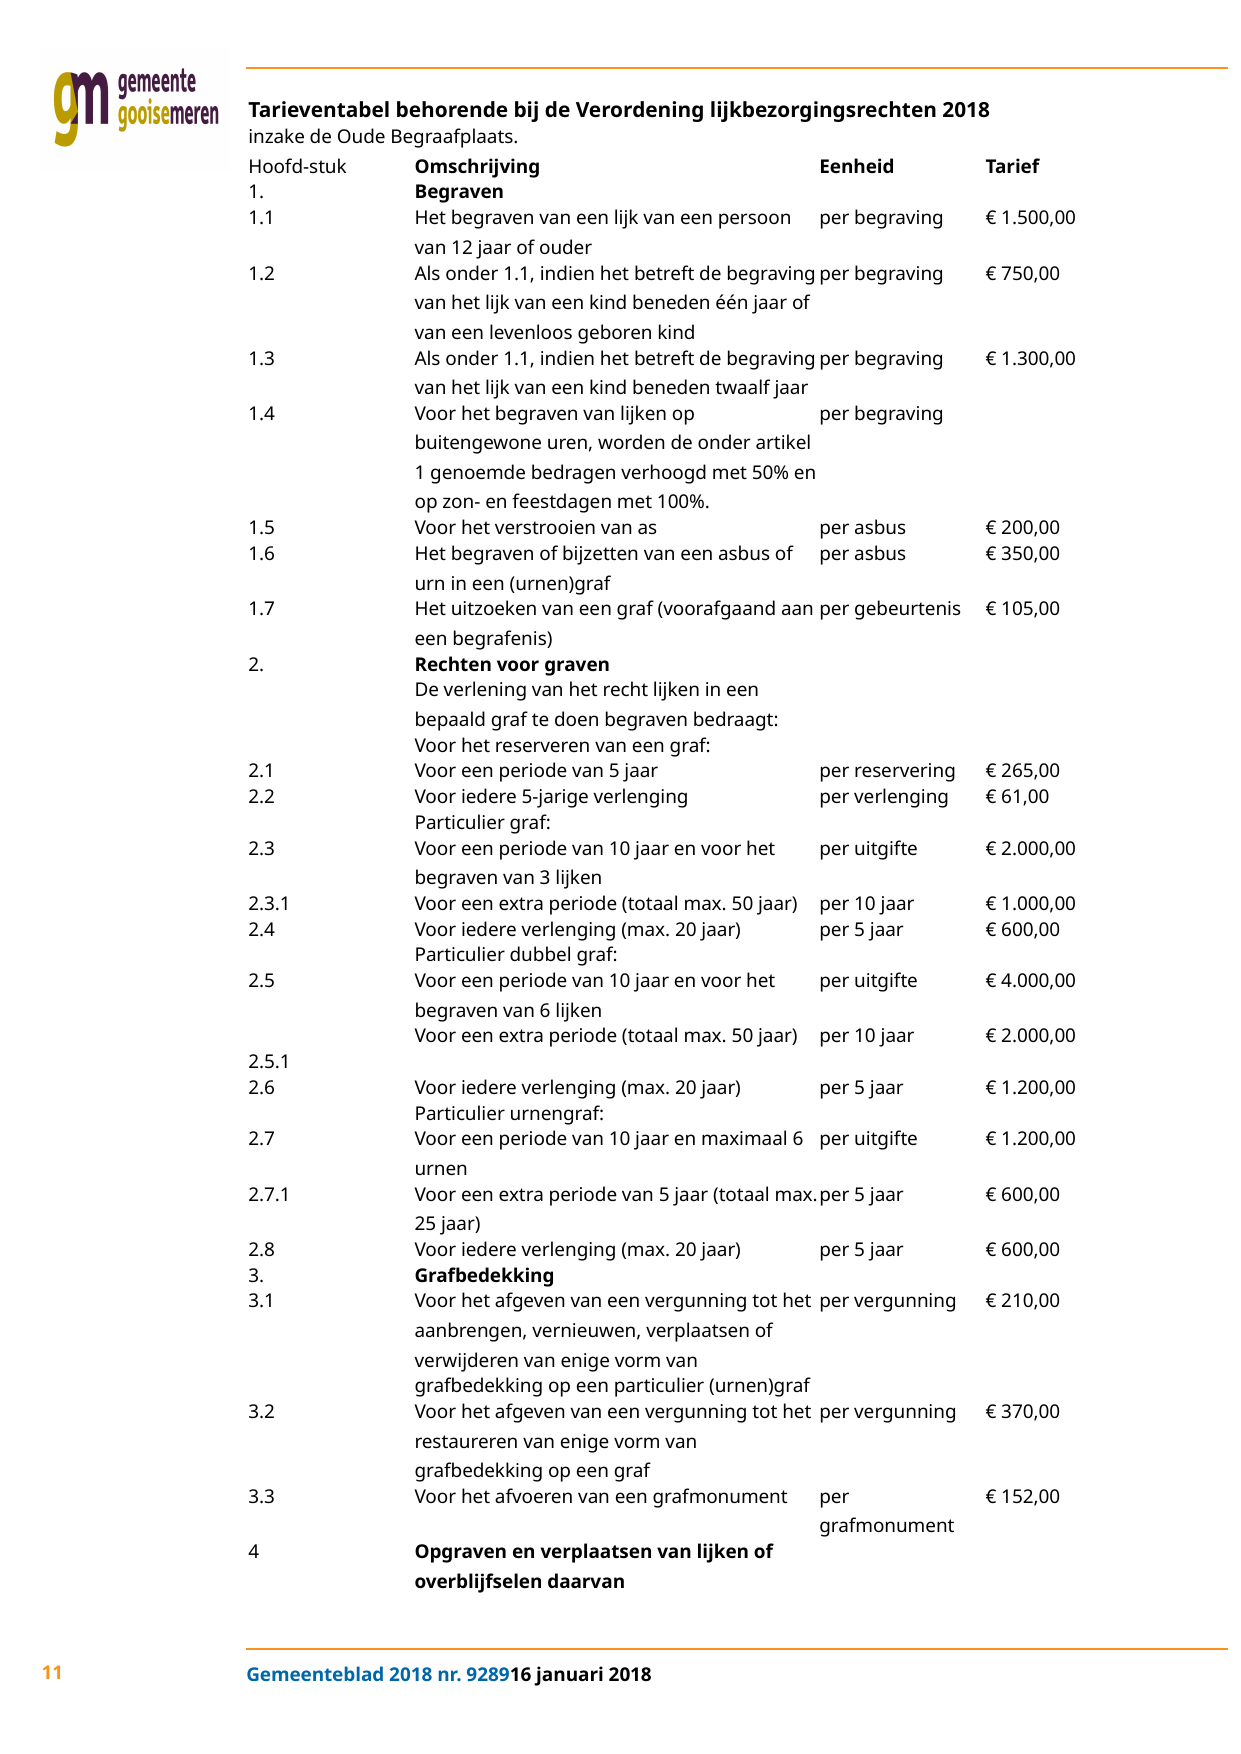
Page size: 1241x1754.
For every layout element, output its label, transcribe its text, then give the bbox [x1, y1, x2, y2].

table_cell De verlening van het recht lijken in een bepaald graf te doen begraven bedraagt: [414, 677, 819, 732]
table_cell per grafmonument [819, 1483, 985, 1538]
table_cell [248, 1373, 414, 1398]
table_cell [819, 1539, 985, 1594]
table_cell Het uitzoeken van een graf (voorafgaand aan een begrafenis) [414, 596, 819, 651]
table_cell [985, 1373, 1152, 1398]
table_cell [985, 1100, 1152, 1126]
table_cell [819, 1100, 985, 1126]
table_cell € 2.000,00 [985, 1023, 1152, 1048]
table_cell 1.6 [248, 540, 414, 596]
table_header Tarief [985, 153, 1152, 179]
table_cell Particulier urnengraf: [414, 1100, 819, 1126]
table_cell € 105,00 [985, 596, 1152, 651]
table_cell € 210,00 [985, 1288, 1152, 1372]
table_cell [985, 1539, 1152, 1594]
table_cell Voor een periode van 5 jaar [414, 758, 819, 783]
table_cell € 1.200,00 [985, 1126, 1152, 1181]
table_cell per begraving [819, 205, 985, 260]
table_cell [248, 1023, 414, 1048]
table_header Omschrijving [414, 153, 819, 179]
table_cell 1. [248, 179, 414, 204]
table_cell [819, 942, 985, 967]
table_cell 3.3 [248, 1483, 414, 1538]
table_cell Het begraven van een lijk van een persoon van 12 jaar of ouder [414, 205, 819, 260]
table_cell [819, 1373, 985, 1398]
table_cell [248, 809, 414, 835]
table_cell € 1.200,00 [985, 1074, 1152, 1100]
table_cell € 200,00 [985, 515, 1152, 540]
table_cell per uitgifte [819, 835, 985, 890]
table_cell per 5 jaar [819, 1181, 985, 1236]
table_cell per 5 jaar [819, 916, 985, 942]
table_cell Voor het begraven van lijken op buitengewone uren, worden de onder artikel 1 genoemde bedragen verhoogd met 50% en op zon- en feestdagen met 100%. [414, 400, 819, 514]
table_cell [985, 677, 1152, 732]
table_cell Voor iedere verlenging (max. 20 jaar) [414, 1236, 819, 1262]
table_cell Voor het verstrooien van as [414, 515, 819, 540]
table_cell Voor een periode van 10 jaar en voor het begraven van 3 lijken [414, 835, 819, 890]
table_cell [985, 1262, 1152, 1288]
table_cell 2.7.1 [248, 1181, 414, 1236]
table_cell Het begraven of bijzetten van een asbus of urn in een (urnen)graf [414, 540, 819, 596]
table_cell € 350,00 [985, 540, 1152, 596]
table_cell € 4.000,00 [985, 967, 1152, 1023]
table_cell Voor een periode van 10 jaar en maximaal 6 urnen [414, 1126, 819, 1181]
table_cell [985, 179, 1152, 204]
table_cell 1.5 [248, 515, 414, 540]
table_cell [248, 1100, 414, 1126]
table_cell 1.1 [248, 205, 414, 260]
table_cell [248, 942, 414, 967]
table_cell [414, 1048, 819, 1074]
table_cell € 1.500,00 [985, 205, 1152, 260]
table_cell 2.2 [248, 783, 414, 809]
table_cell 2.5.1 [248, 1048, 414, 1074]
table_cell per vergunning [819, 1288, 985, 1372]
table_cell per begraving [819, 260, 985, 345]
table_cell Voor iedere verlenging (max. 20 jaar) [414, 916, 819, 942]
table_cell [985, 651, 1152, 677]
table_cell Voor het afgeven van een vergunning tot het aanbrengen, vernieuwen, verplaatsen of verwijderen van enige vorm van [414, 1288, 819, 1372]
table_cell [985, 400, 1152, 514]
table_cell [819, 677, 985, 732]
table_cell per begraving [819, 345, 985, 400]
table_cell Als onder 1.1, indien het betreft de begraving van het lijk van een kind beneden één jaar of van een levenloos geboren kind [414, 260, 819, 345]
table_cell 2.4 [248, 916, 414, 942]
table_header Eenheid [819, 153, 985, 179]
table_cell [819, 809, 985, 835]
table_cell 2.5 [248, 967, 414, 1023]
table_cell 1.2 [248, 260, 414, 345]
table_cell Voor iedere 5-jarige verlenging [414, 783, 819, 809]
table_cell Voor het afgeven van een vergunning tot het restaureren van enige vorm van grafbedekking op een graf [414, 1398, 819, 1483]
table_cell per 10 jaar [819, 890, 985, 916]
table_cell per 5 jaar [819, 1236, 985, 1262]
text Tarieventabel behorende bij de Verordening lijkbezorgingsrechten 2018 [248, 95, 1152, 123]
table_cell per 5 jaar [819, 1074, 985, 1100]
table_cell € 750,00 [985, 260, 1152, 345]
text inzake de Oude Begraafplaats. [248, 123, 1152, 149]
table_cell Particulier dubbel graf: [414, 942, 819, 967]
table_cell € 1.300,00 [985, 345, 1152, 400]
table_cell [819, 1048, 985, 1074]
table_cell 2.3 [248, 835, 414, 890]
table_cell € 600,00 [985, 1181, 1152, 1236]
table_cell 2. [248, 651, 414, 677]
table_cell € 265,00 [985, 758, 1152, 783]
table_cell [819, 651, 985, 677]
table_cell Opgraven en verplaatsen van lijken of overblijfselen daarvan [414, 1539, 819, 1594]
table_cell € 152,00 [985, 1483, 1152, 1538]
table_header Hoofd-stuk [248, 153, 414, 179]
table_cell 3.1 [248, 1288, 414, 1372]
table_cell Begraven [414, 179, 819, 204]
table_cell 2.8 [248, 1236, 414, 1262]
table_cell Als onder 1.1, indien het betreft de begraving van het lijk van een kind beneden twaalf jaar [414, 345, 819, 400]
table_cell [819, 1262, 985, 1288]
table_cell Rechten voor graven [414, 651, 819, 677]
table_cell per gebeurtenis [819, 596, 985, 651]
table_cell per asbus [819, 515, 985, 540]
table_cell 2.6 [248, 1074, 414, 1100]
table_cell 4 [248, 1539, 414, 1594]
table_cell [248, 732, 414, 758]
table_cell 2.1 [248, 758, 414, 783]
table_cell [819, 732, 985, 758]
table_cell € 370,00 [985, 1398, 1152, 1483]
picture [41, 47, 231, 172]
table_cell 1.4 [248, 400, 414, 514]
table_cell Voor iedere verlenging (max. 20 jaar) [414, 1074, 819, 1100]
table_cell 3. [248, 1262, 414, 1288]
table_cell € 1.000,00 [985, 890, 1152, 916]
table_cell Voor een extra periode van 5 jaar (totaal max. 25 jaar) [414, 1181, 819, 1236]
table_cell 2.3.1 [248, 890, 414, 916]
table_cell per vergunning [819, 1398, 985, 1483]
table_cell [985, 1048, 1152, 1074]
table_cell € 600,00 [985, 1236, 1152, 1262]
table_cell Voor het reserveren van een graf: [414, 732, 819, 758]
table_cell Voor het afvoeren van een grafmonument [414, 1483, 819, 1538]
table_cell per verlenging [819, 783, 985, 809]
table_cell per begraving [819, 400, 985, 514]
table_cell per asbus [819, 540, 985, 596]
table_cell [248, 677, 414, 732]
table_cell € 61,00 [985, 783, 1152, 809]
table_cell grafbedekking op een particulier (urnen)graf [414, 1373, 819, 1398]
table_cell per 10 jaar [819, 1023, 985, 1048]
table_cell [985, 809, 1152, 835]
table_cell Voor een periode van 10 jaar en voor het begraven van 6 lijken [414, 967, 819, 1023]
table_cell Grafbedekking [414, 1262, 819, 1288]
table_cell per reservering [819, 758, 985, 783]
table_cell per uitgifte [819, 1126, 985, 1181]
table_cell 1.3 [248, 345, 414, 400]
table_cell € 600,00 [985, 916, 1152, 942]
table_cell per uitgifte [819, 967, 985, 1023]
table_cell [819, 179, 985, 204]
table_cell 1.7 [248, 596, 414, 651]
table_cell € 2.000,00 [985, 835, 1152, 890]
table_cell 2.7 [248, 1126, 414, 1181]
table_cell 3.2 [248, 1398, 414, 1483]
table_cell Particulier graf: [414, 809, 819, 835]
table_cell Voor een extra periode (totaal max. 50 jaar) [414, 890, 819, 916]
table_cell [985, 732, 1152, 758]
table_cell [985, 942, 1152, 967]
table_cell Voor een extra periode (totaal max. 50 jaar) [414, 1023, 819, 1048]
